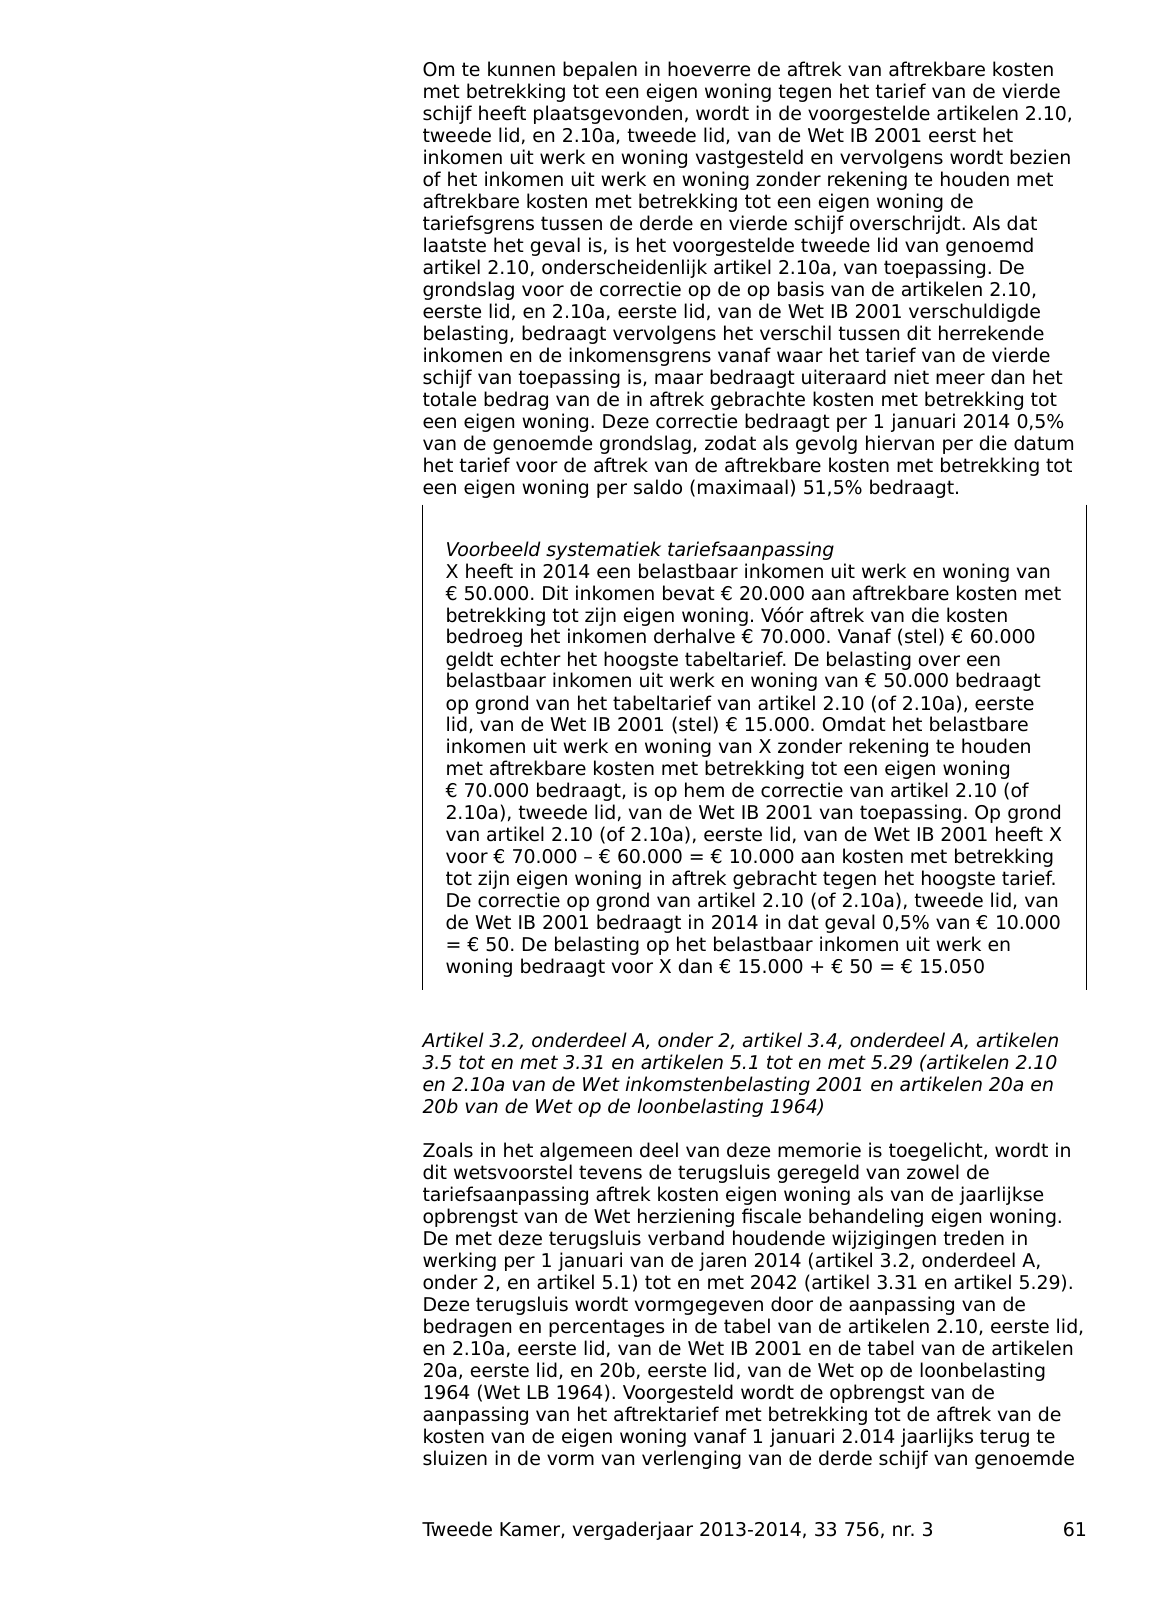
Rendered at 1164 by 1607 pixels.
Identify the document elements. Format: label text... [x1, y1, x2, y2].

table_header Voorbeeld systematiek tariefsaanpassing X heeft in 2014 een belastbaar inkomen uit werk en woning van € 50.000. Dit inkomen bevat € 20.000 aan aftrekbare kosten met betrekking tot zijn eigen woning. Vóór aftrek van die kosten bedroeg het inkomen derhalve € 70.000. Vanaf (stel) € 60.000 geldt echter het hoogste tabeltarief. De belasting over een belastbaar inkomen uit werk en woning van € 50.000 bedraagt op grond van het tabeltarief van artikel 2.10 (of 2.10a), eerste lid, van de Wet IB 2001 (stel) € 15.000. Omdat het belastbare inkomen uit werk en woning van X zonder rekening te houden met aftrekbare kosten met betrekking tot een eigen woning € 70.000 bedraagt, is op hem de correctie van artikel 2.10 (of 2.10a), tweede lid, van de Wet IB 2001 van toepassing. Op grond van artikel 2.10 (of 2.10a), eerste lid, van de Wet IB 2001 heeft X voor € 70.000 – € 60.000 = € 10.000 aan kosten met betrekking tot zijn eigen woning in aftrek gebracht tegen het hoogste tarief. De correctie op grond van artikel 2.10 (of 2.10a), tweede lid, van de Wet IB 2001 bedraagt in 2014 in dat geval 0,5% van € 10.000 = € 50. De belasting op het belastbaar inkomen uit werk en woning bedraagt voor X dan € 15.000 + € 50 = € 15.050 [423, 505, 1086, 990]
text Deze terugsluis wordt vormgegeven door de aanpassing van de bedragen en percentages in de tabel van de artikelen 2.10, eerste lid, en 2.10a, eerste lid, van de Wet IB 2001 en de tabel van de artikelen 20a, eerste lid, en 20b, eerste lid, van de Wet op de loonbelasting 1964 (Wet LB 1964). Voorgesteld wordt de opbrengst van de aanpassing van het aftrektarief met betrekking tot de aftrek van de kosten van de eigen woning vanaf 1 januari 2.014 jaarlijks terug te sluizen in de vorm van verlenging van de derde schijf van genoemde [422, 1294, 1087, 1469]
text Zoals in het algemeen deel van deze memorie is toegelicht, wordt in dit wetsvoorstel tevens de terugsluis geregeld van zowel de tariefsaanpassing aftrek kosten eigen woning als van de jaarlijkse opbrengst van de Wet herziening fiscale behandeling eigen woning. De met deze terugsluis verband houdende wijzigingen treden in werking per 1 januari van de jaren 2014 (artikel 3.2, onderdeel A, onder 2, en artikel 5.1) tot en met 2042 (artikel 3.31 en artikel 5.29). [422, 1140, 1087, 1294]
text Om te kunnen bepalen in hoeverre de aftrek van aftrekbare kosten met betrekking tot een eigen woning tegen het tarief van de vierde schijf heeft plaatsgevonden, wordt in de voorgestelde artikelen 2.10, tweede lid, en 2.10a, tweede lid, van de Wet IB 2001 eerst het inkomen uit werk en woning vastgesteld en vervolgens wordt bezien of het inkomen uit werk en woning zonder rekening te houden met aftrekbare kosten met betrekking tot een eigen woning de tariefsgrens tussen de derde en vierde schijf overschrijdt. Als dat laatste het geval is, is het voorgestelde tweede lid van genoemd artikel 2.10, onderscheidenlijk artikel 2.10a, van toepassing. De grondslag voor de correctie op de op basis van de artikelen 2.10, eerste lid, en 2.10a, eerste lid, van de Wet IB 2001 verschuldigde belasting, bedraagt vervolgens het verschil tussen dit herrekende inkomen en de inkomensgrens vanaf waar het tarief van de vierde schijf van toepassing is, maar bedraagt uiteraard niet meer dan het totale bedrag van de in aftrek gebrachte kosten met betrekking tot een eigen woning. Deze correctie bedraagt per 1 januari 2014 0,5% van de genoemde grondslag, zodat als gevolg hiervan per die datum het tarief voor de aftrek van de aftrekbare kosten met betrekking tot een eigen woning per saldo (maximaal) 51,5% bedraagt. [422, 59, 1087, 499]
subtitle Artikel 3.2, onderdeel A, onder 2, artikel 3.4, onderdeel A, artikelen 3.5 tot en met 3.31 en artikelen 5.1 tot en met 5.29 (artikelen 2.10 en 2.10a van de Wet inkomstenbelasting 2001 en artikelen 20a en 20b van de Wet op de loonbelasting 1964) [422, 1030, 1087, 1118]
